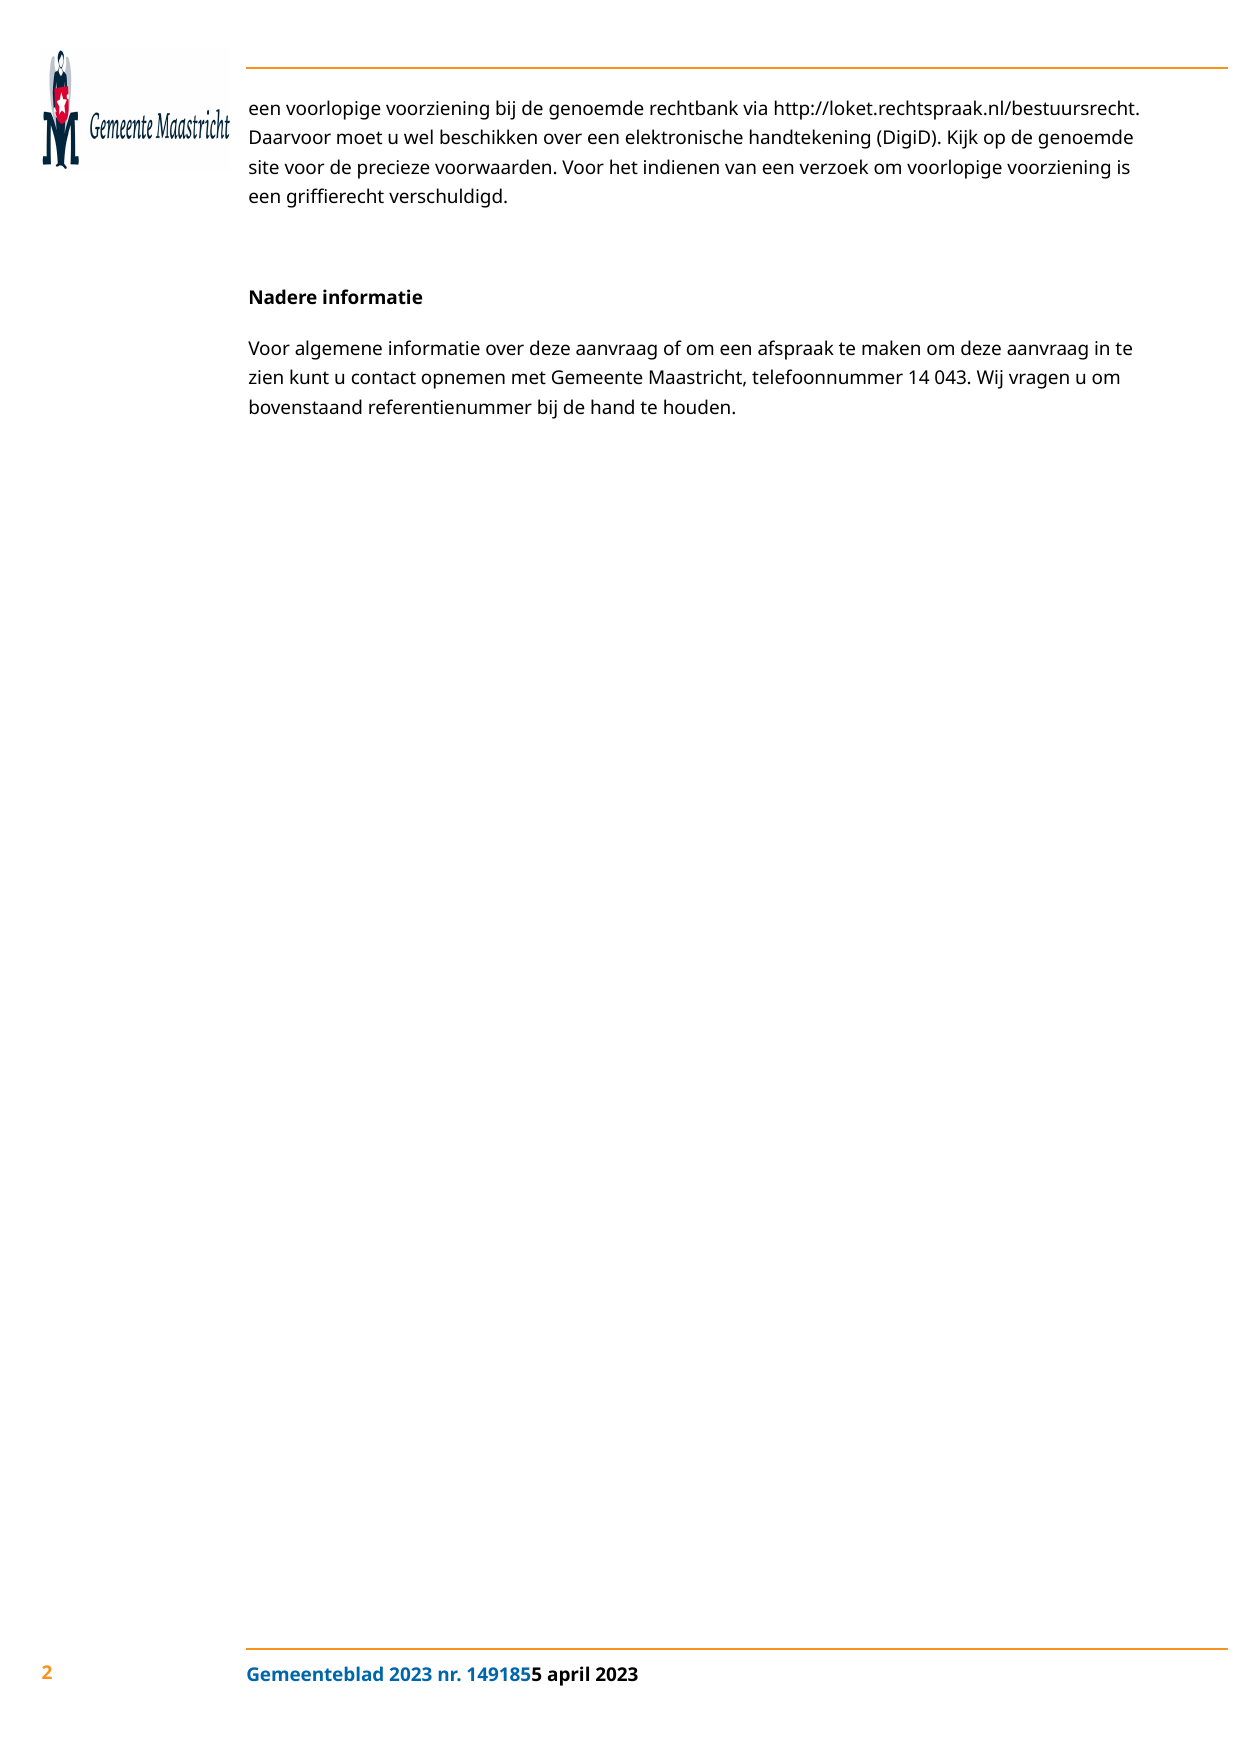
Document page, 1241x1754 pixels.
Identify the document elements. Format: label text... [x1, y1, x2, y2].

text Voor algemene informatie over deze aanvraag of om een afspraak te maken om deze aanvraag in te zien kunt u contact opnemen met Gemeente Maastricht, telefoonnummer 14 043. Wij vragen u om bovenstaand referentienummer bij de hand te houden. [248, 335, 1152, 420]
picture [41, 47, 231, 172]
text een voorlopige voorziening bij de genoemde rechtbank via http://loket.rechtspraak.nl/bestuursrecht. Daarvoor moet u wel beschikken over een elektronische handtekening (DigiD). Kijk op de genoemde site voor de precieze voorwaarden. Voor het indienen van een verzoek om voorlopige voorziening is een griffierecht verschuldigd. [248, 95, 1152, 209]
text Nadere informatie [248, 284, 1152, 310]
